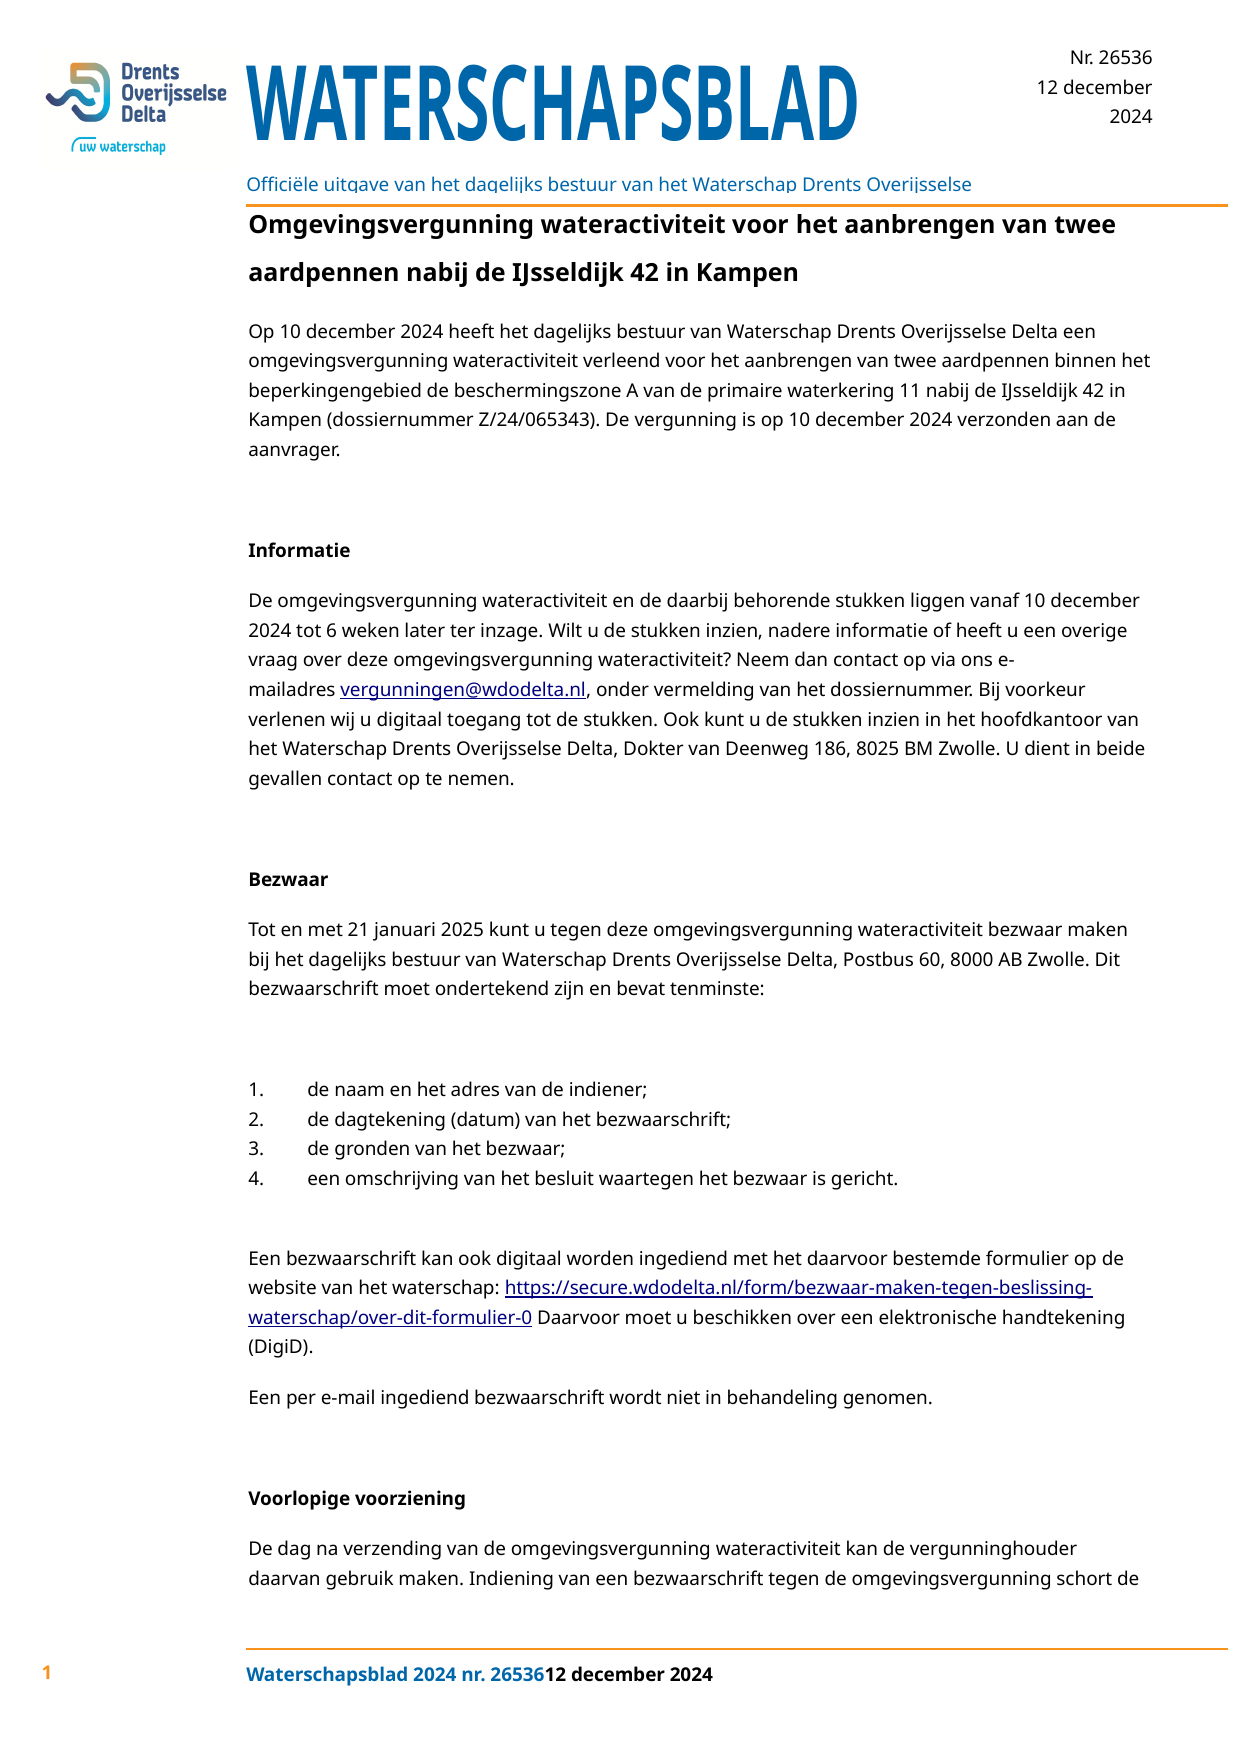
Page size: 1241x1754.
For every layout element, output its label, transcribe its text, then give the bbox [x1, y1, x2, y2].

text Een bezwaarschrift kan ook digitaal worden ingediend met het daarvoor bestemde formulier op de website van het waterschap: https://secure.wdodelta.nl/form/bezwaar-maken-tegen-beslissing-waterschap/over-dit-formulier-0 Daarvoor moet u beschikken over een elektronische handtekening (DigiD). [248, 1245, 1152, 1359]
list de naam en het adres van de indiener; [248, 1076, 1152, 1102]
text De dag na verzending van de omgevingsvergunning wateractiviteit kan de vergunninghouder daarvan gebruik maken. Indiening van een bezwaarschrift tegen de omgevingsvergunning schort de [248, 1535, 1152, 1591]
text Omgevingsvergunning wateractiviteit voor het aanbrengen van twee aardpennen nabij de IJsseldijk 42 in Kampen [248, 207, 1152, 288]
text Tot en met 21 januari 2025 kunt u tegen deze omgevingsvergunning wateractiviteit bezwaar maken bij het dagelijks bestuur van Waterschap Drents Overijsselse Delta, Postbus 60, 8000 AB Zwolle. Dit bezwaarschrift moet ondertekend zijn en bevat tenminste: [248, 916, 1152, 1001]
text De omgevingsvergunning wateractiviteit en de daarbij behorende stukken liggen vanaf 10 december 2024 tot 6 weken later ter inzage. Wilt u de stukken inzien, nadere informatie of heeft u een overige vraag over deze omgevingsvergunning wateractiviteit? Neem dan contact op via ons e-mailadres vergunningen@wdodelta.nl, onder vermelding van het dossiernummer. Bij voorkeur verlenen wij u digitaal toegang tot de stukken. Ook kunt u de stukken inzien in het hoofdkantoor van het Waterschap Drents Overijsselse Delta, Dokter van Deenweg 186, 8025 BM Zwolle. U dient in beide gevallen contact op te nemen. [248, 587, 1152, 791]
text Voorlopige voorziening [248, 1485, 1152, 1511]
list een omschrijving van het besluit waartegen het bezwaar is gericht. [248, 1165, 1152, 1191]
picture [41, 47, 231, 172]
text Een per e-mail ingediend bezwaarschrift wordt niet in behandeling genomen. [248, 1384, 1152, 1410]
list de dagtekening (datum) van het bezwaarschrift; [248, 1106, 1152, 1132]
text Informatie [248, 537, 1152, 563]
list de gronden van het bezwaar; [248, 1135, 1152, 1161]
text Op 10 december 2024 heeft het dagelijks bestuur van Waterschap Drents Overijsselse Delta een omgevingsvergunning wateractiviteit verleend voor het aanbrengen van twee aardpennen binnen het beperkingengebied de beschermingszone A van de primaire waterkering 11 nabij de IJsseldijk 42 in Kampen (dossiernummer Z/24/065343). De vergunning is op 10 december 2024 verzonden aan de aanvrager. [248, 318, 1152, 462]
text Bezwaar [248, 866, 1152, 892]
